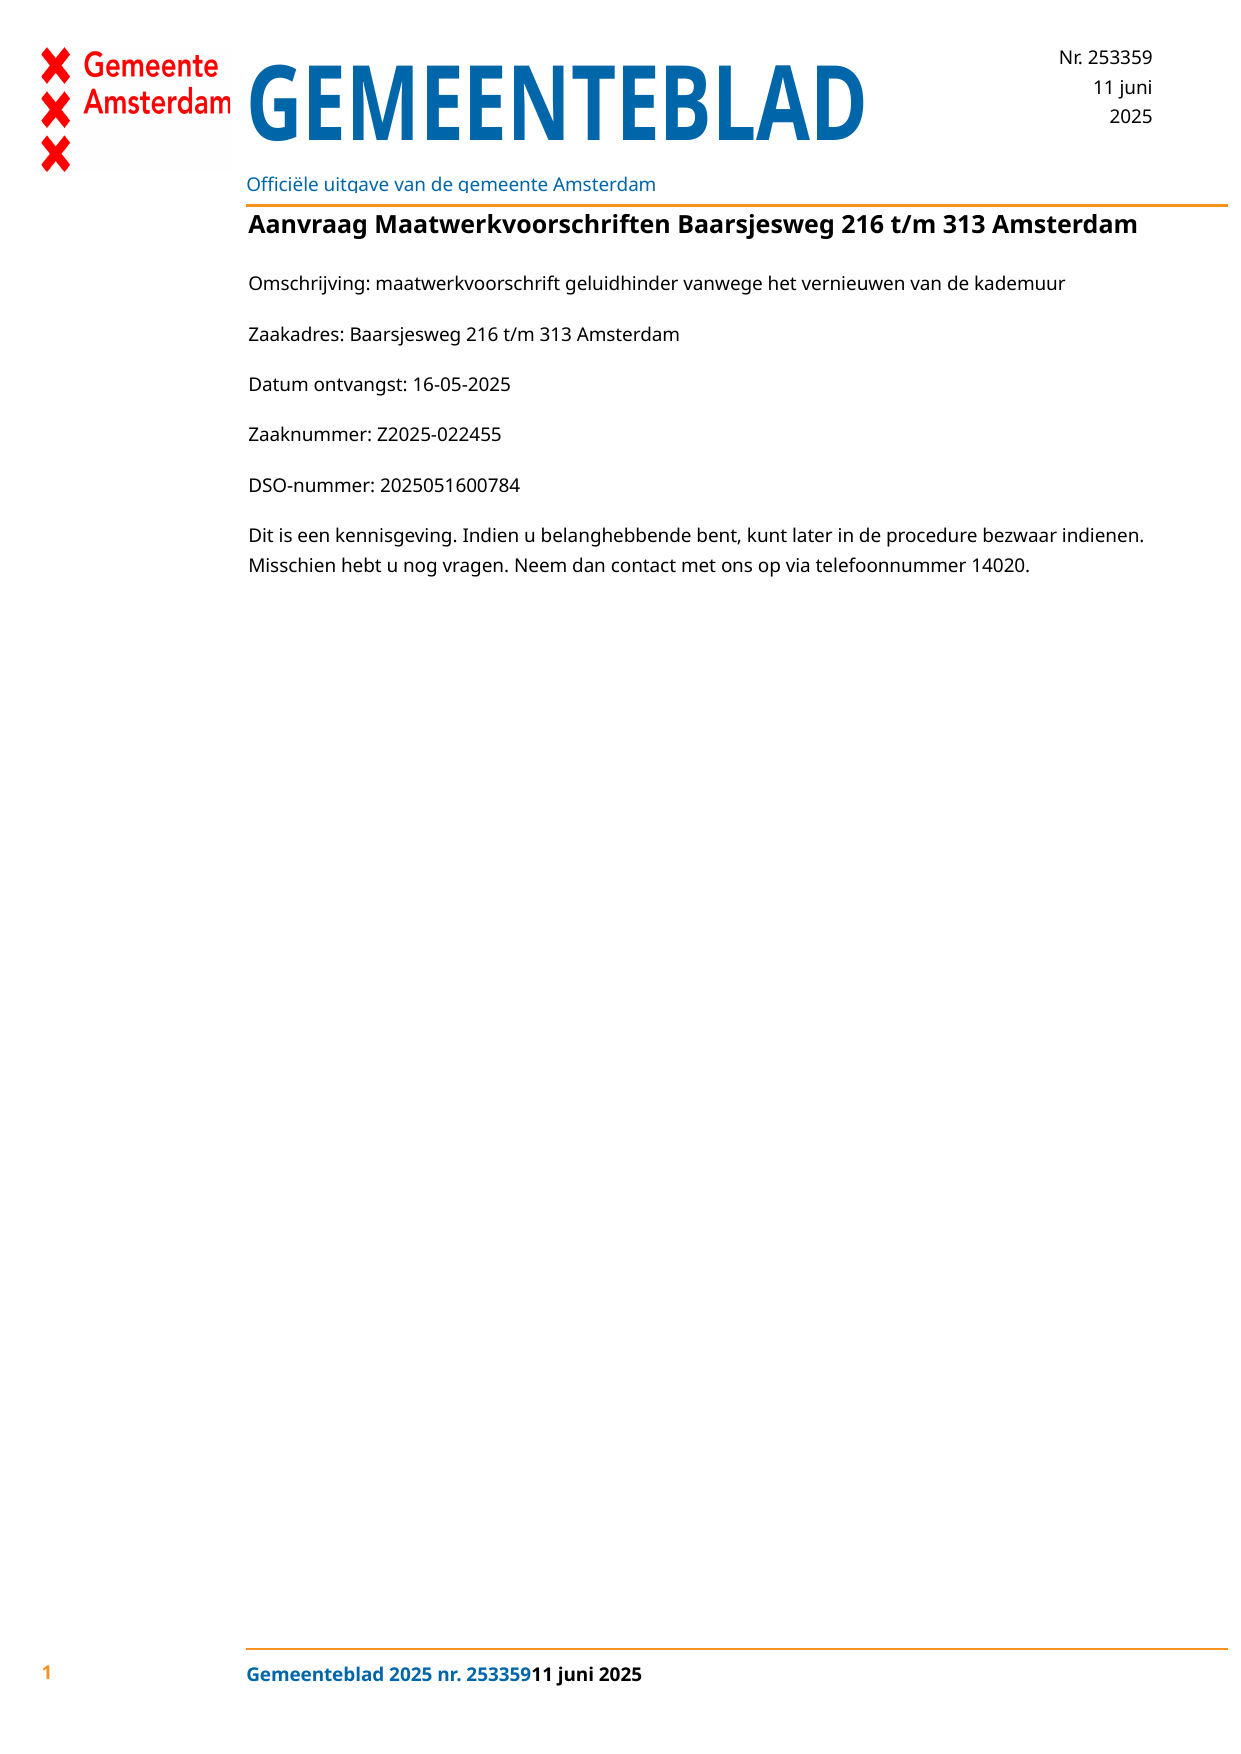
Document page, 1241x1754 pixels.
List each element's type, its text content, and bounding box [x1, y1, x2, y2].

text Zaaknummer: Z2025-022455 [248, 422, 1152, 447]
text Zaakadres: Baarsjesweg 216 t/m 313 Amsterdam [248, 321, 1152, 346]
picture [41, 47, 231, 172]
text Omschrijving: maatwerkvoorschrift geluidhinder vanwege het vernieuwen van de kademuur [248, 270, 1152, 296]
text Datum ontvangst: 16-05-2025 [248, 371, 1152, 397]
text Dit is een kennisgeving. Indien u belanghebbende bent, kunt later in de procedure bezwaar indienen. Misschien hebt u nog vragen. Neem dan contact met ons op via telefoonnummer 14020. [248, 522, 1152, 578]
text DSO-nummer: 2025051600784 [248, 472, 1152, 498]
text Aanvraag Maatwerkvoorschriften Baarsjesweg 216 t/m 313 Amsterdam [248, 207, 1152, 241]
